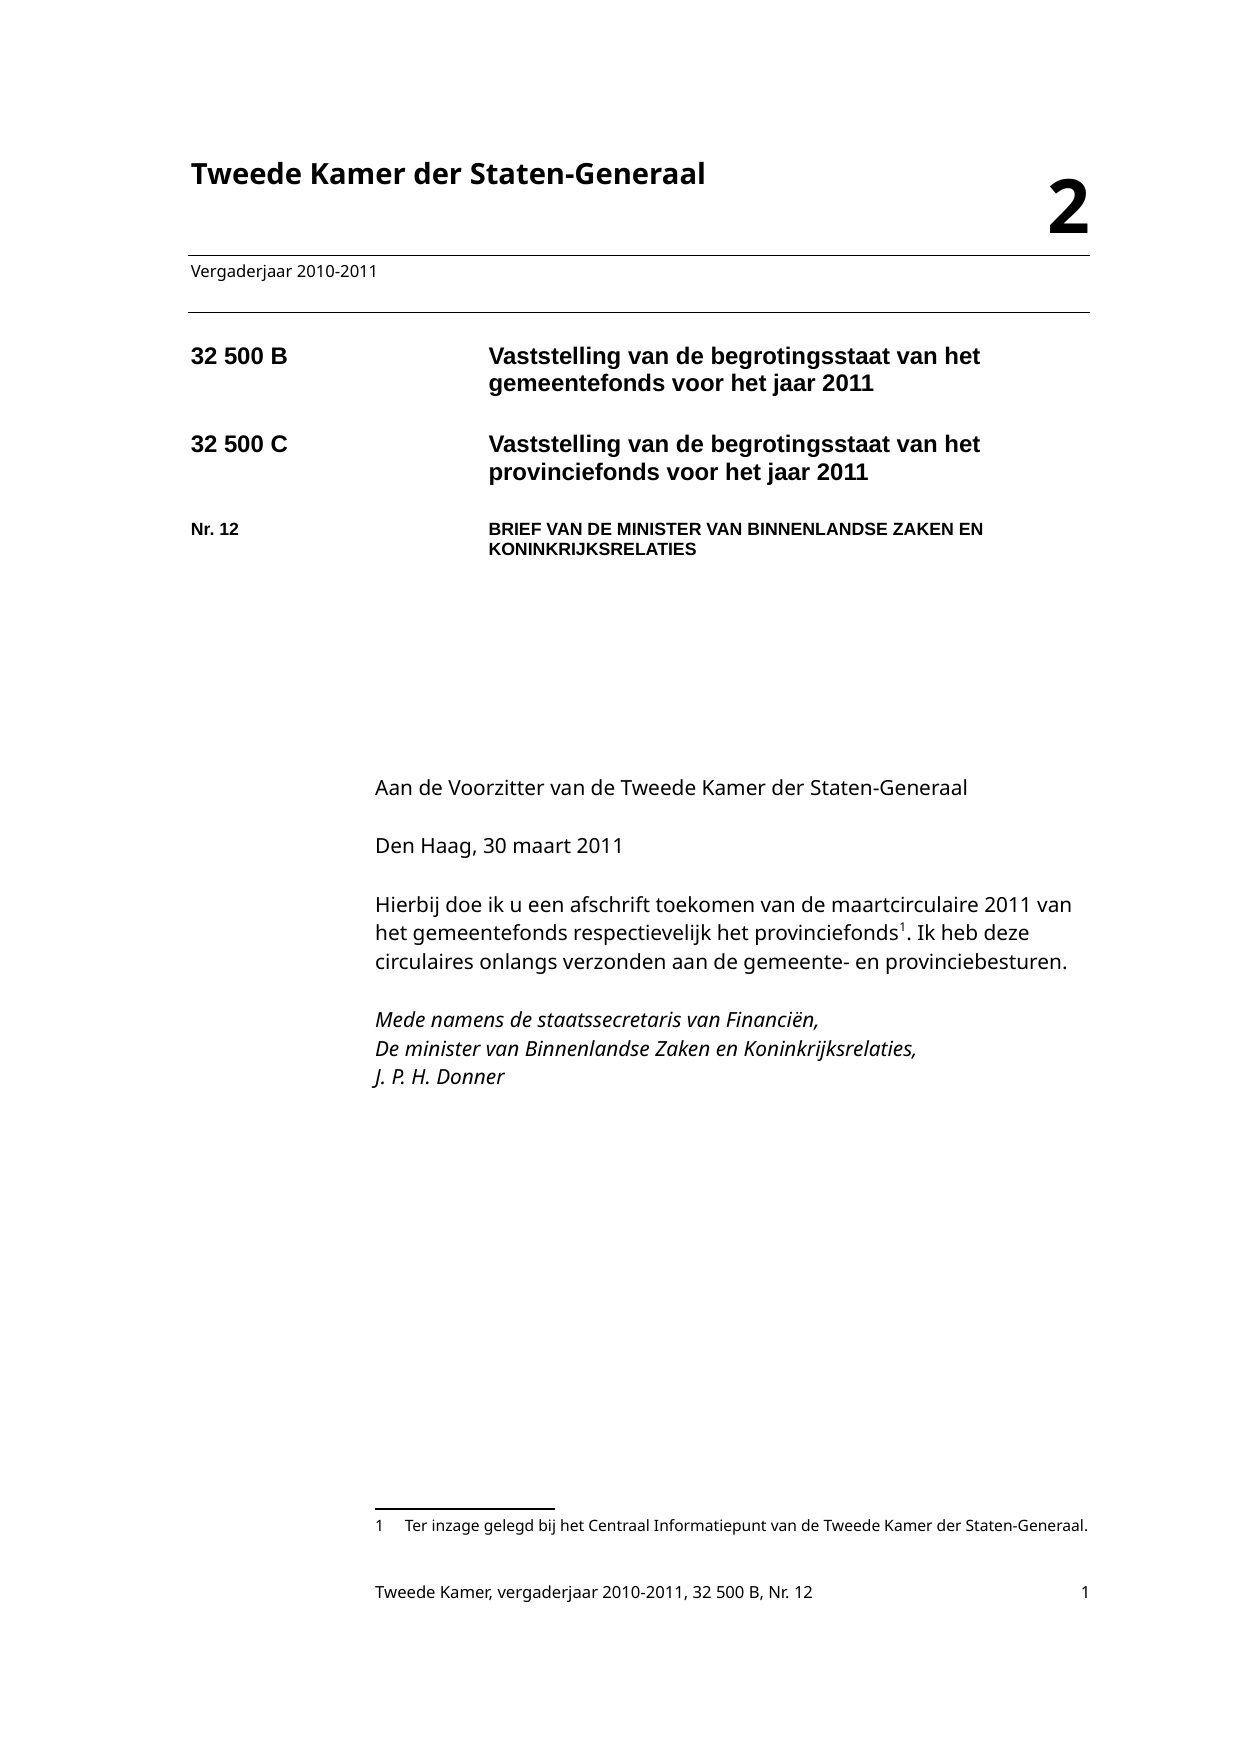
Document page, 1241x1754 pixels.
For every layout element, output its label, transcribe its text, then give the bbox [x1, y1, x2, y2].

table_cell 32 500 B [188, 339, 485, 427]
table_cell Vaststelling van de begrotingsstaat van het gemeentefonds voor het jaar 2011 [485, 339, 1090, 427]
text Aan de Voorzitter van de Tweede Kamer der Staten-Generaal [375, 773, 1090, 802]
text Ter inzage gelegd bij het Centraal Informatiepunt van de Tweede Kamer der Staten-Generaal. [375, 1479, 1090, 1536]
table_cell Vergaderjaar 2010-2011 [188, 256, 485, 312]
table_cell [485, 313, 1090, 339]
text Hierbij doe ik u een afschrift toekomen van de maartcirculaire 2011 van het gemeentefonds respectievelijk het provinciefonds. Ik heb deze circulaires onlangs verzonden aan de gemeente- en provinciebesturen. [375, 890, 1090, 975]
text J. P. H. Donner [375, 1062, 1090, 1091]
table_header 2 [910, 150, 1090, 255]
table_header Tweede Kamer der Staten-Generaal [188, 150, 909, 255]
text Mede namens de staatssecretaris van Financiën, [375, 1005, 1090, 1034]
table_cell Vaststelling van de begrotingsstaat van het provinciefonds voor het jaar 2011 [485, 427, 1090, 515]
text Den Haag, 30 maart 2011 [375, 832, 1090, 860]
table_cell 32 500 C [188, 427, 485, 515]
table_cell [188, 313, 485, 339]
table_cell Nr. 12 [188, 515, 485, 654]
table_cell [485, 256, 1090, 312]
table_cell BRIEF VAN DE MINISTER VAN BINNENLANDSE ZAKEN EN KONINKRIJKSRELATIES [485, 515, 1090, 654]
text De minister van Binnenlandse Zaken en Koninkrijksrelaties, [375, 1034, 1090, 1062]
